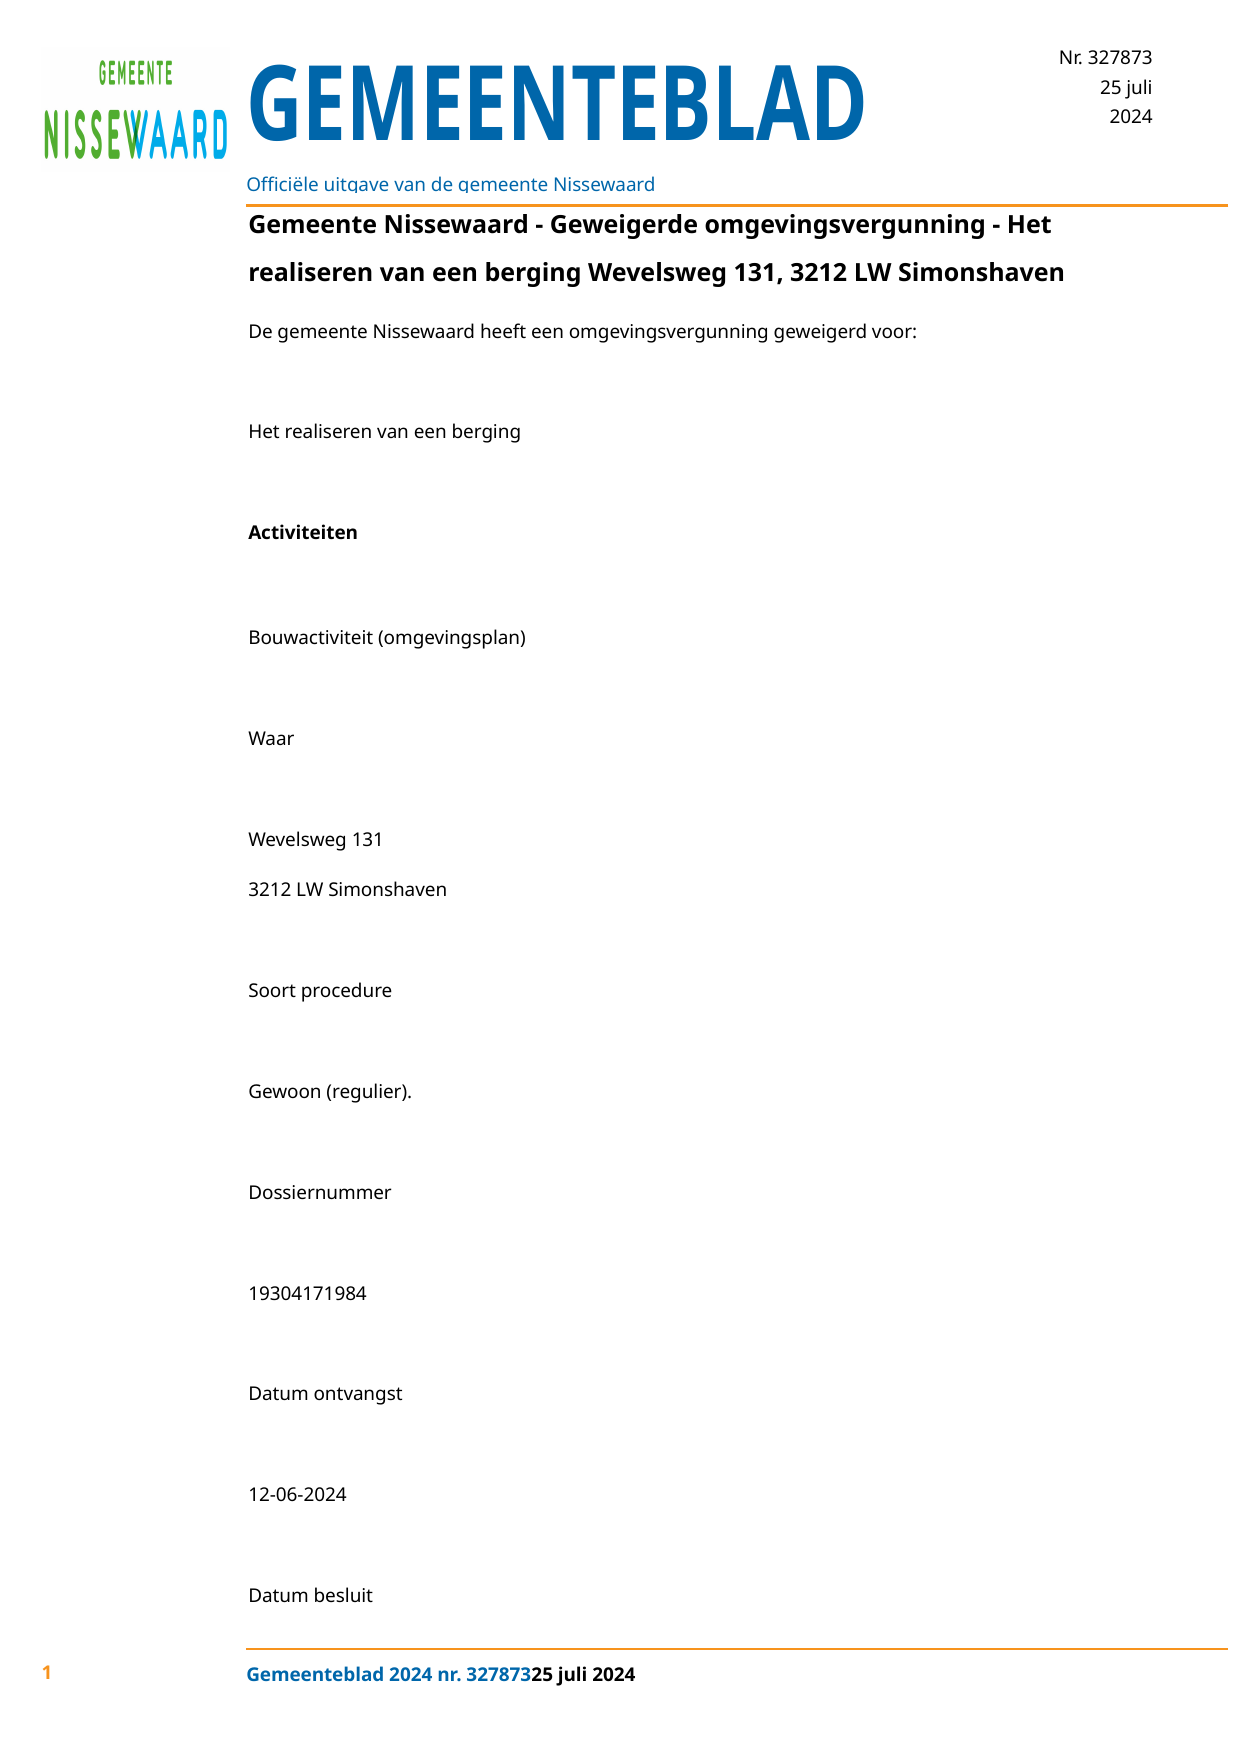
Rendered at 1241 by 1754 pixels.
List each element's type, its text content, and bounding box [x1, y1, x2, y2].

text Gewoon (regulier). [248, 1078, 1152, 1104]
text ﻿ [248, 570, 1152, 599]
picture [41, 47, 231, 172]
text Soort procedure [248, 977, 1152, 1003]
text Bouwactiviteit (omgevingsplan) [248, 624, 1152, 650]
text Wevelsweg 131 [248, 826, 1152, 852]
text 12-06-2024 [248, 1481, 1152, 1507]
text Het realiseren van een berging [248, 419, 1152, 444]
text Activiteiten [248, 519, 1152, 545]
text Dossiernummer [248, 1179, 1152, 1205]
text 3212 LW Simonshaven [248, 876, 1152, 902]
text Gemeente Nissewaard - Geweigerde omgevingsvergunning - Het realiseren van een berging Wevelsweg 131, 3212 LW Simonshaven [248, 207, 1152, 288]
text De gemeente Nissewaard heeft een omgevingsvergunning geweigerd voor: [248, 318, 1152, 344]
text Waar [248, 725, 1152, 751]
text Datum besluit [248, 1582, 1152, 1608]
text Datum ontvangst [248, 1381, 1152, 1406]
text 19304171984 [248, 1280, 1152, 1306]
